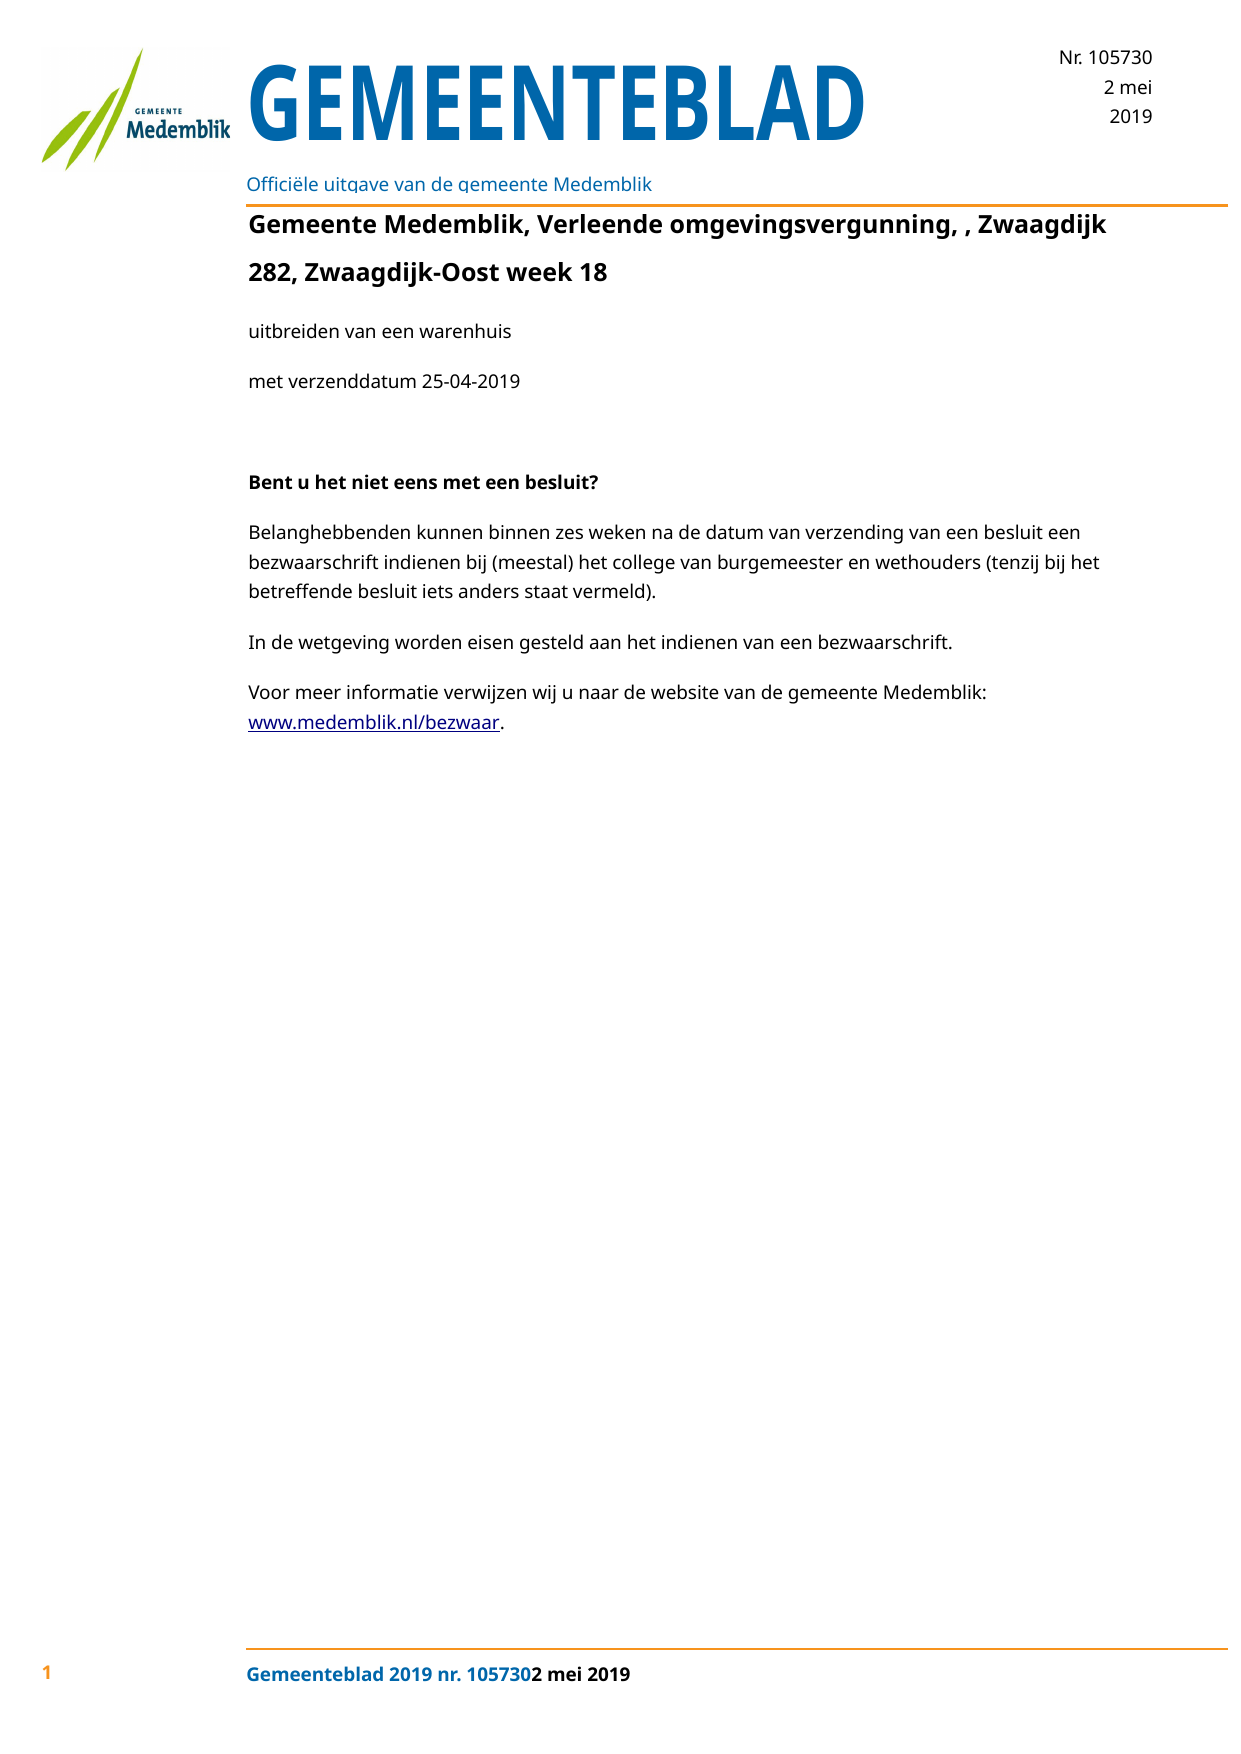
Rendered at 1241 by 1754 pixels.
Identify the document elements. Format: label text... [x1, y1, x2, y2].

text In de wetgeving worden eisen gesteld aan het indienen van een bezwaarschrift. [248, 629, 1152, 655]
text Bent u het niet eens met een besluit? [248, 469, 1152, 495]
text met verzenddatum 25-04-2019 [248, 368, 1152, 394]
text Belanghebbenden kunnen binnen zes weken na de datum van verzending van een besluit een bezwaarschrift indienen bij (meestal) het college van burgemeester en wethouders (tenzij bij het betreffende besluit iets anders staat vermeld). [248, 519, 1152, 604]
text uitbreiden van een warenhuis [248, 318, 1152, 344]
text Voor meer informatie verwijzen wij u naar de website van de gemeente Medemblik: www.medemblik.nl/bezwaar. [248, 679, 1152, 735]
picture [41, 47, 231, 172]
text Gemeente Medemblik, Verleende omgevingsvergunning, , Zwaagdijk 282, Zwaagdijk-Oost week 18 [248, 207, 1152, 288]
